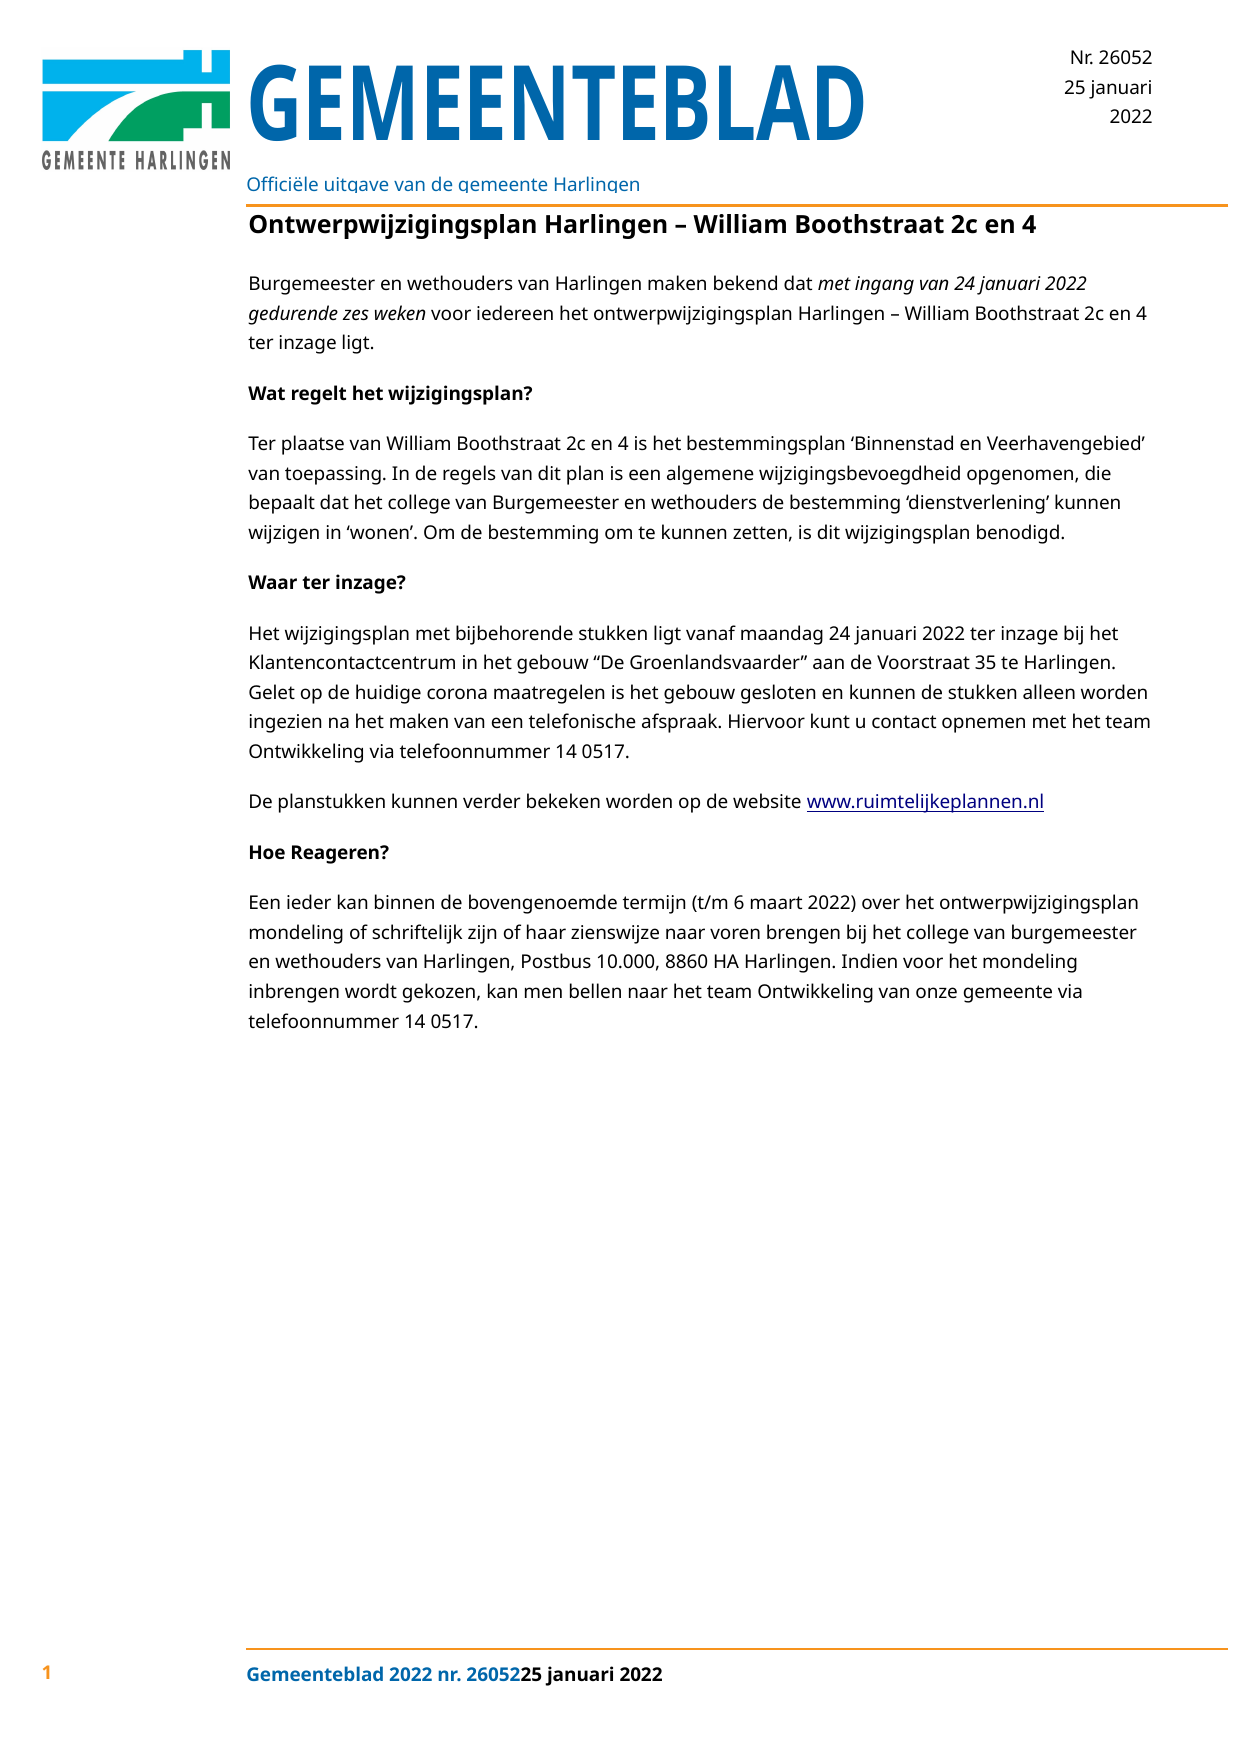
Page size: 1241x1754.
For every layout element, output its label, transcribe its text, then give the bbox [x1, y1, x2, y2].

text Een ieder kan binnen de bovengenoemde termijn (t/m 6 maart 2022) over het ontwerpwijzigingsplan mondeling of schriftelijk zijn of haar zienswijze naar voren brengen bij het college van burgemeester en wethouders van Harlingen, Postbus 10.000, 8860 HA Harlingen. Indien voor het mondeling inbrengen wordt gekozen, kan men bellen naar het team Ontwikkeling van onze gemeente via telefoonnummer 14 0517. [248, 889, 1152, 1033]
text Hoe Reageren? [248, 839, 1152, 865]
text Waar ter inzage? [248, 569, 1152, 595]
text Wat regelt het wijzigingsplan? [248, 380, 1152, 406]
text Ter plaatse van William Boothstraat 2c en 4 is het bestemmingsplan ‘Binnenstad en Veerhavengebied’ van toepassing. In de regels van dit plan is een algemene wijzigingsbevoegdheid opgenomen, die bepaalt dat het college van Burgemeester en wethouders de bestemming ‘dienstverlening’ kunnen wijzigen in ‘wonen’. Om de bestemming om te kunnen zetten, is dit wijzigingsplan benodigd. [248, 430, 1152, 545]
text Ontwerpwijzigingsplan Harlingen – William Boothstraat 2c en 4 [248, 207, 1152, 241]
picture [41, 47, 231, 172]
text Burgemeester en wethouders van Harlingen maken bekend dat met ingang van 24 januari 2022 gedurende zes weken voor iedereen het ontwerpwijzigingsplan Harlingen – William Boothstraat 2c en 4 ter inzage ligt. [248, 270, 1152, 355]
text De planstukken kunnen verder bekeken worden op de website www.ruimtelijkeplannen.nl [248, 789, 1152, 814]
text Het wijzigingsplan met bijbehorende stukken ligt vanaf maandag 24 januari 2022 ter inzage bij het Klantencontactcentrum in het gebouw “De Groenlandsvaarder” aan de Voorstraat 35 te Harlingen. Gelet op de huidige corona maatregelen is het gebouw gesloten en kunnen de stukken alleen worden ingezien na het maken van een telefonische afspraak. Hiervoor kunt u contact opnemen met het team Ontwikkeling via telefoonnummer 14 0517. [248, 620, 1152, 764]
